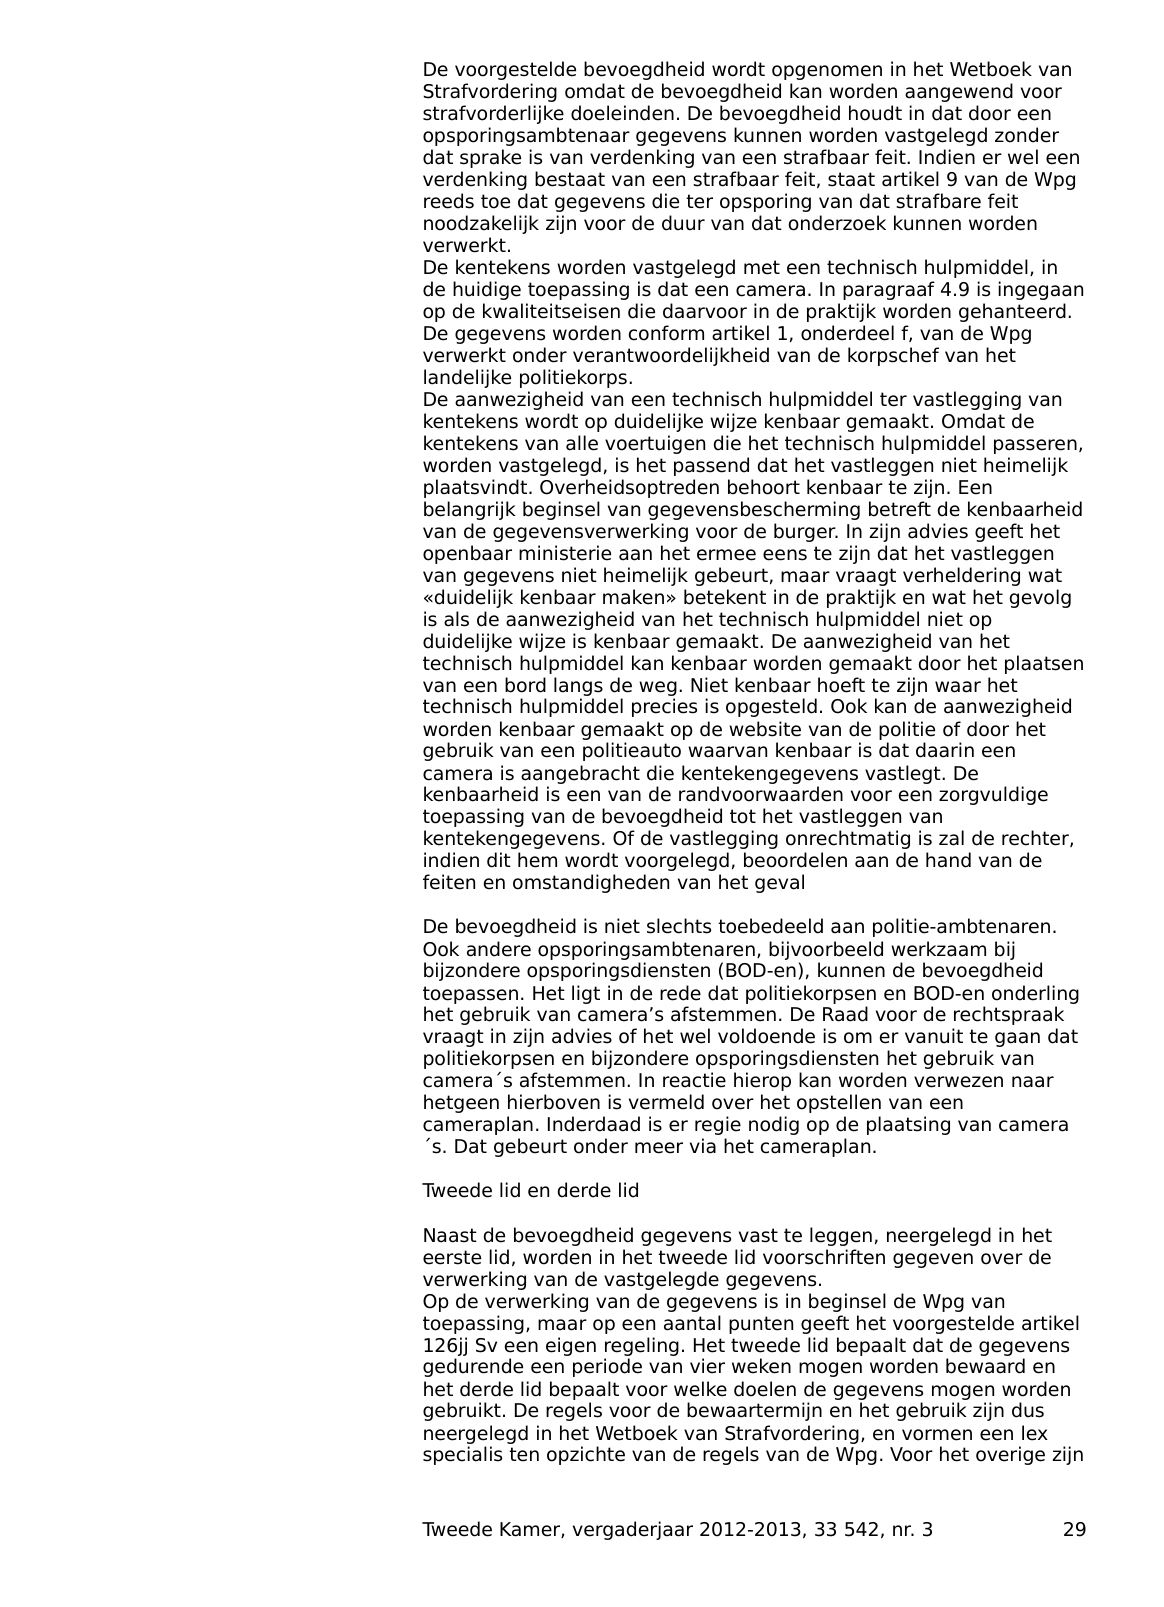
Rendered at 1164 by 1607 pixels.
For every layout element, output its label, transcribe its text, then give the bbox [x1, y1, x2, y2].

text Op de verwerking van de gegevens is in beginsel de Wpg van toepassing, maar op een aantal punten geeft het voorgestelde artikel 126jj Sv een eigen regeling. Het tweede lid bepaalt dat de gegevens gedurende een periode van vier weken mogen worden bewaard en het derde lid bepaalt voor welke doelen de gegevens mogen worden gebruikt. De regels voor de bewaartermijn en het gebruik zijn dus neergelegd in het Wetboek van Strafvordering, en vormen een lex specialis ten opzichte van de regels van de Wpg. Voor het overige zijn [422, 1291, 1087, 1466]
text De voorgestelde bevoegdheid wordt opgenomen in het Wetboek van Strafvordering omdat de bevoegdheid kan worden aangewend voor strafvorderlijke doeleinden. De bevoegdheid houdt in dat door een opsporingsambtenaar gegevens kunnen worden vastgelegd zonder dat sprake is van verdenking van een strafbaar feit. Indien er wel een verdenking bestaat van een strafbaar feit, staat artikel 9 van de Wpg reeds toe dat gegevens die ter opsporing van dat strafbare feit noodzakelijk zijn voor de duur van dat onderzoek kunnen worden verwerkt. [422, 59, 1087, 257]
text De bevoegdheid is niet slechts toebedeeld aan politie-ambtenaren. Ook andere opsporingsambtenaren, bijvoorbeeld werkzaam bij bijzondere opsporingsdiensten (BOD-en), kunnen de bevoegdheid toepassen. Het ligt in de rede dat politiekorpsen en BOD-en onderling het gebruik van camera’s afstemmen. De Raad voor de rechtspraak vraagt in zijn advies of het wel voldoende is om er vanuit te gaan dat politiekorpsen en bijzondere opsporingsdiensten het gebruik van camera´s afstemmen. In reactie hierop kan worden verwezen naar hetgeen hierboven is vermeld over het opstellen van een cameraplan. Inderdaad is er regie nodig op de plaatsing van camera´s. Dat gebeurt onder meer via het cameraplan. [422, 916, 1087, 1158]
text De kentekens worden vastgelegd met een technisch hulpmiddel, in de huidige toepassing is dat een camera. In paragraaf 4.9 is ingegaan op de kwaliteitseisen die daarvoor in de praktijk worden gehanteerd. De gegevens worden conform artikel 1, onderdeel f, van de Wpg verwerkt onder verantwoordelijkheid van de korpschef van het landelijke politiekorps. [422, 257, 1087, 389]
text Naast de bevoegdheid gegevens vast te leggen, neergelegd in het eerste lid, worden in het tweede lid voorschriften gegeven over de verwerking van de vastgelegde gegevens. [422, 1224, 1087, 1291]
subtitle Tweede lid en derde lid [422, 1180, 1087, 1202]
text De aanwezigheid van een technisch hulpmiddel ter vastlegging van kentekens wordt op duidelijke wijze kenbaar gemaakt. Omdat de kentekens van alle voertuigen die het technisch hulpmiddel passeren, worden vastgelegd, is het passend dat het vastleggen niet heimelijk plaatsvindt. Overheidsoptreden behoort kenbaar te zijn. Een belangrijk beginsel van gegevensbescherming betreft de kenbaarheid van de gegevensverwerking voor de burger. In zijn advies geeft het openbaar ministerie aan het ermee eens te zijn dat het vastleggen van gegevens niet heimelijk gebeurt, maar vraagt verheldering wat «duidelijk kenbaar maken» betekent in de praktijk en wat het gevolg is als de aanwezigheid van het technisch hulpmiddel niet op duidelijke wijze is kenbaar gemaakt. De aanwezigheid van het technisch hulpmiddel kan kenbaar worden gemaakt door het plaatsen van een bord langs de weg. Niet kenbaar hoeft te zijn waar het technisch hulpmiddel precies is opgesteld. Ook kan de aanwezigheid worden kenbaar gemaakt op de website van de politie of door het gebruik van een politieauto waarvan kenbaar is dat daarin een camera is aangebracht die kentekengegevens vastlegt. De kenbaarheid is een van de randvoorwaarden voor een zorgvuldige toepassing van de bevoegdheid tot het vastleggen van kentekengegevens. Of de vastlegging onrechtmatig is zal de rechter, indien dit hem wordt voorgelegd, beoordelen aan de hand van de feiten en omstandigheden van het geval [422, 389, 1087, 894]
